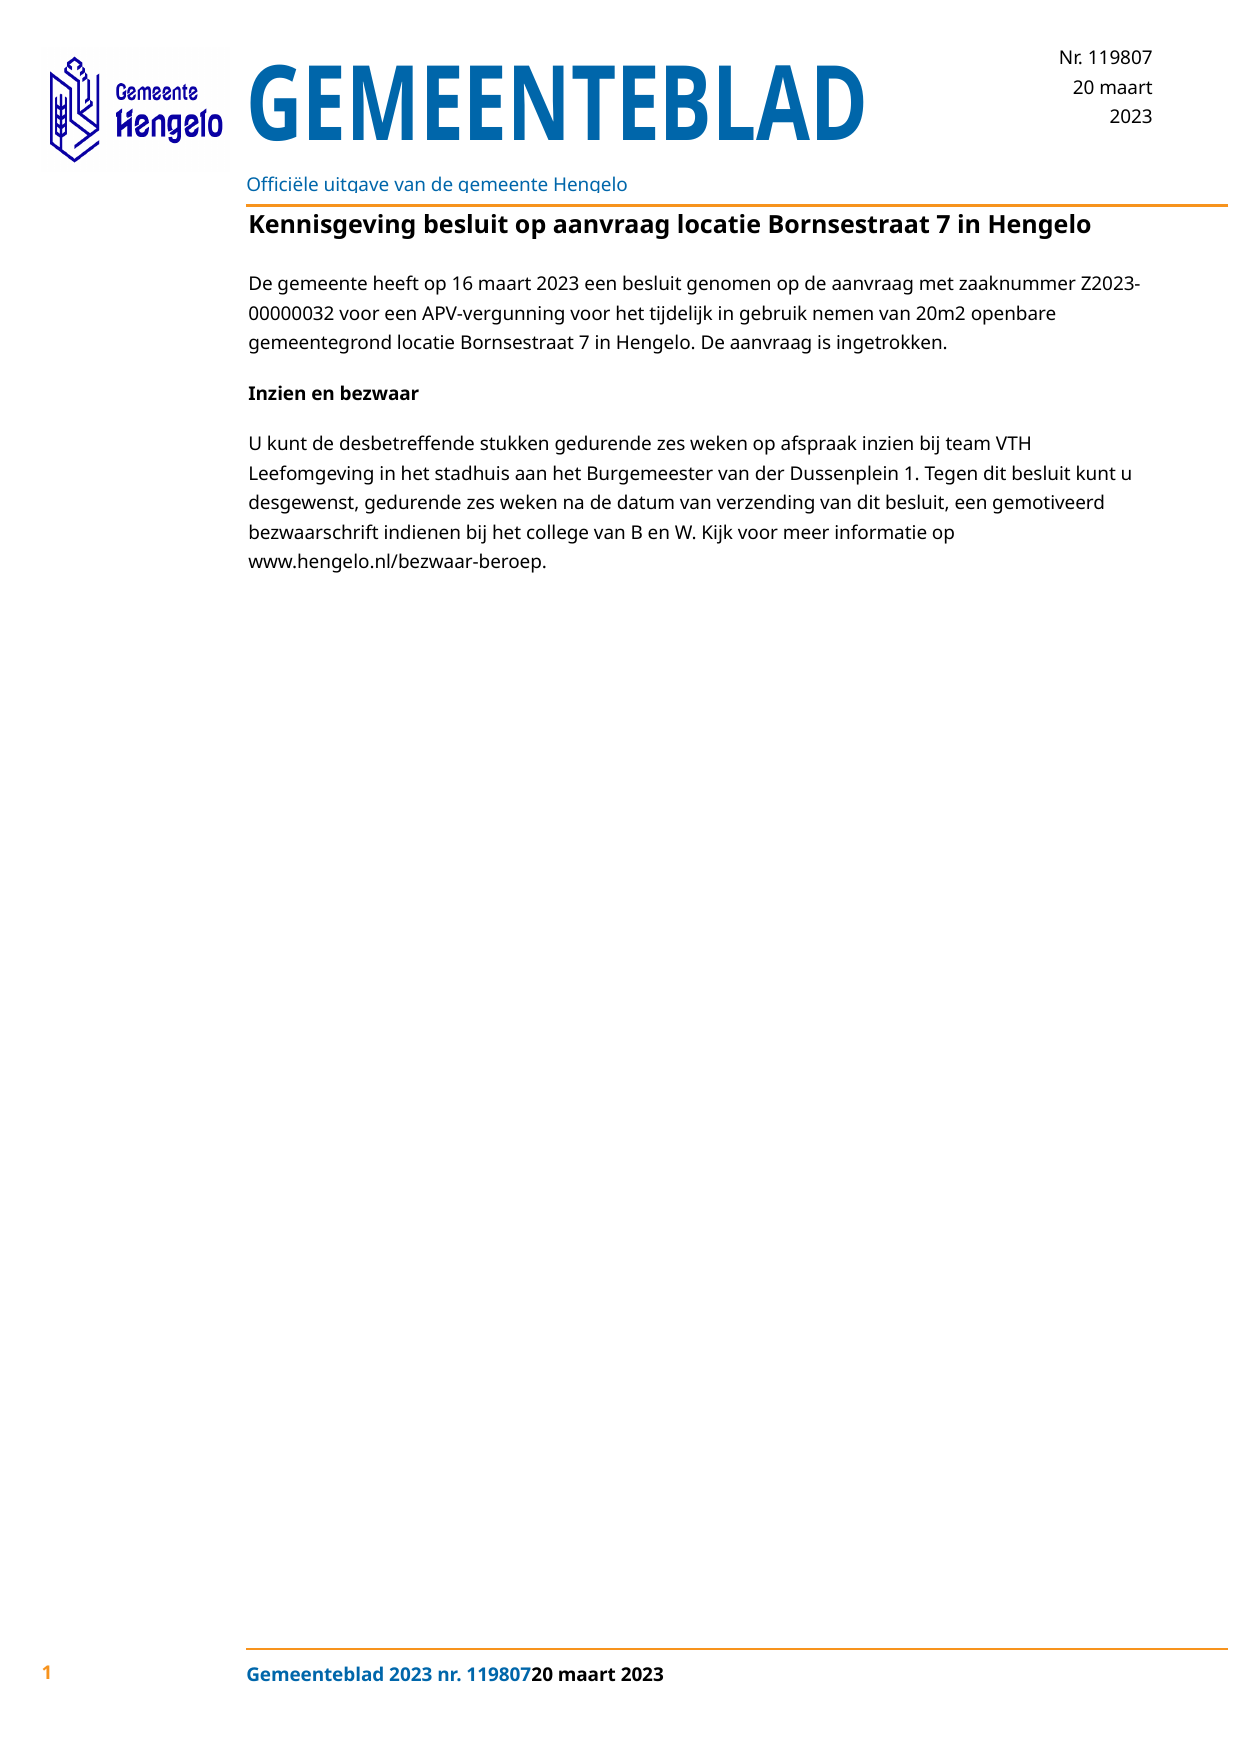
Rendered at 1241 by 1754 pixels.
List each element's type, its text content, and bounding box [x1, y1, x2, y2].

text Inzien en bezwaar [248, 380, 1152, 406]
text Kennisgeving besluit op aanvraag locatie Bornsestraat 7 in Hengelo [248, 207, 1152, 241]
text U kunt de desbetreffende stukken gedurende zes weken op afspraak inzien bij team VTH Leefomgeving in het stadhuis aan het Burgemeester van der Dussenplein 1. Tegen dit besluit kunt u desgewenst, gedurende zes weken na de datum van verzending van dit besluit, een gemotiveerd bezwaarschrift indienen bij het college van B en W. Kijk voor meer informatie op www.hengelo.nl/bezwaar-beroep. [248, 430, 1152, 574]
picture [41, 47, 231, 172]
text De gemeente heeft op 16 maart 2023 een besluit genomen op de aanvraag met zaaknummer Z2023-00000032 voor een APV-vergunning voor het tijdelijk in gebruik nemen van 20m2 openbare gemeentegrond locatie Bornsestraat 7 in Hengelo. De aanvraag is ingetrokken. [248, 270, 1152, 355]
